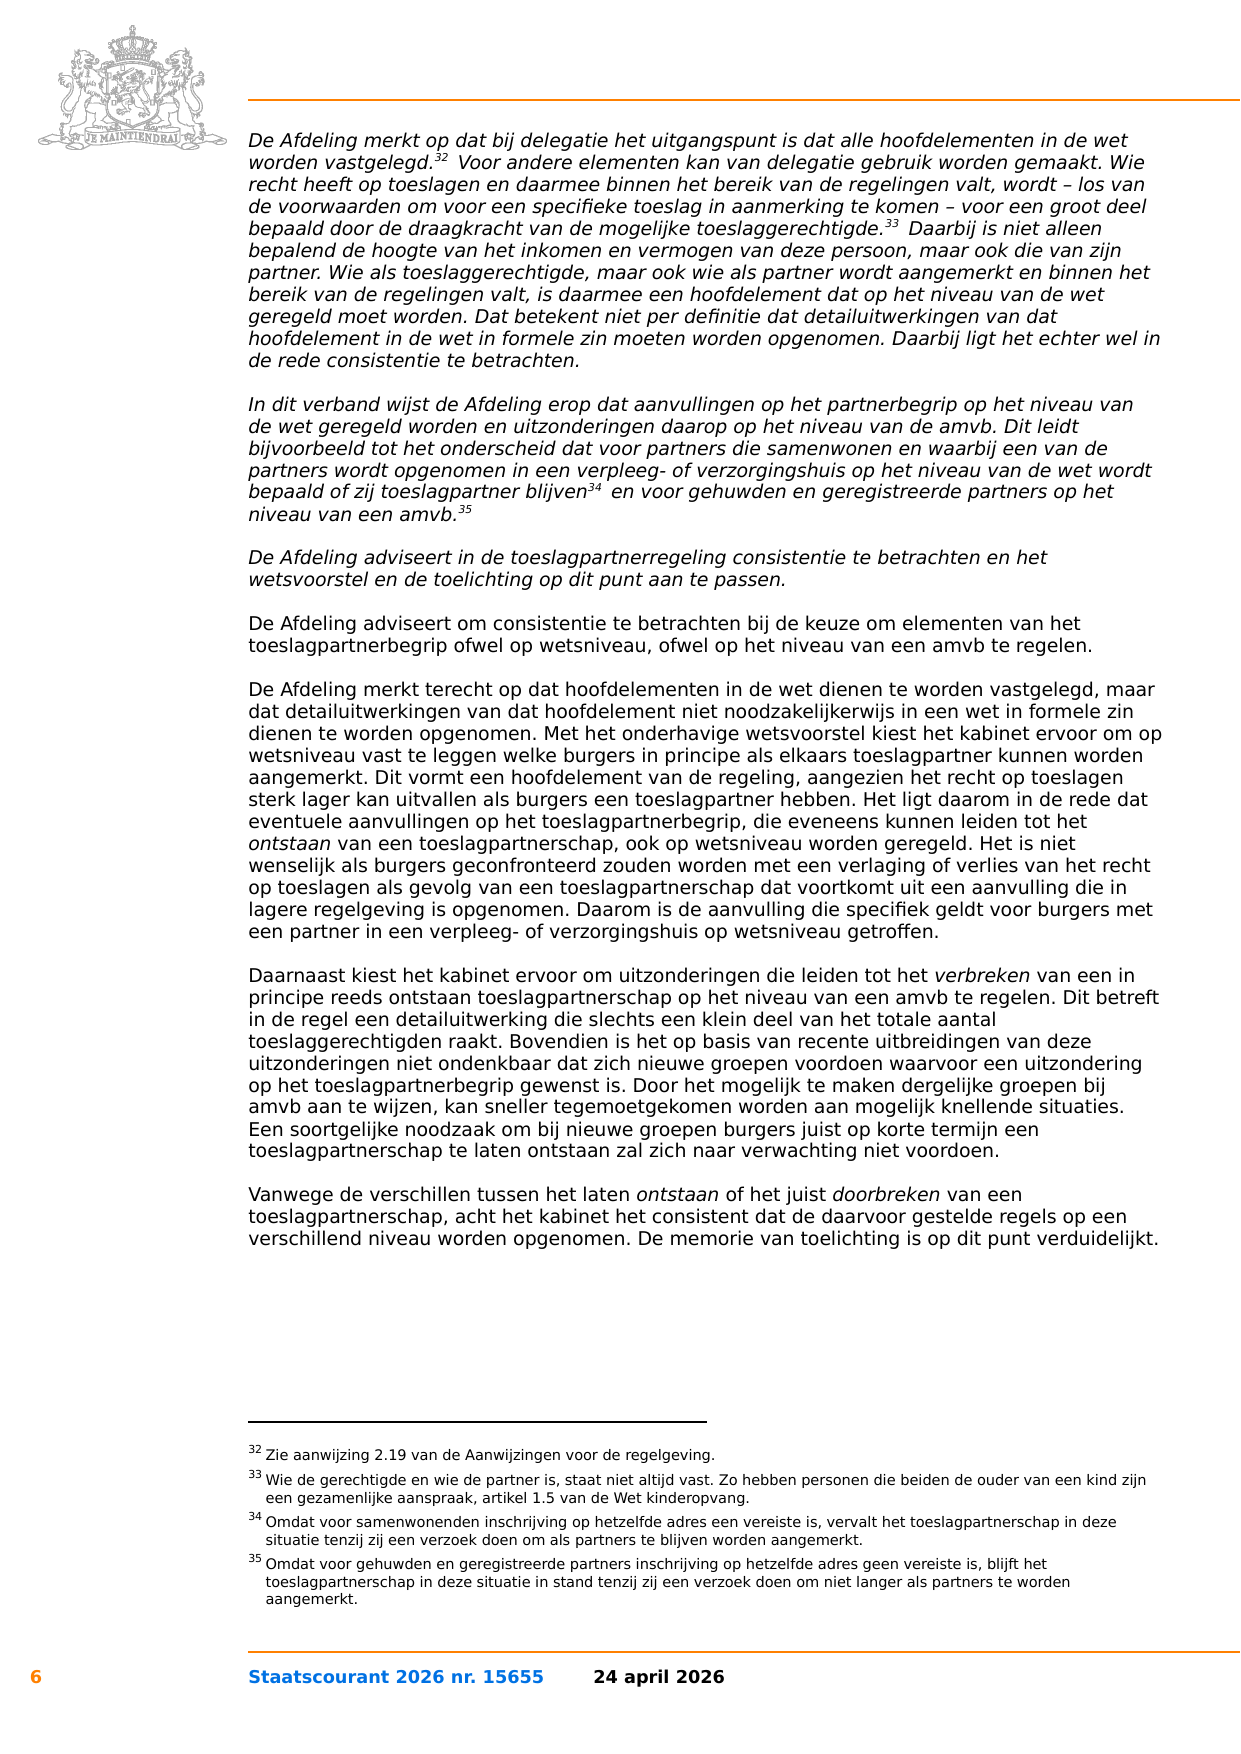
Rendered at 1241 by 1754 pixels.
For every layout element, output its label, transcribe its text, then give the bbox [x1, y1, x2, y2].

text De Afdeling adviseert om consistentie te betrachten bij de keuze om elementen van het toeslagpartnerbegrip ofwel op wetsniveau, ofwel op het niveau van een amvb te regelen. [248, 613, 1163, 657]
text Wie de gerechtigde en wie de partner is, staat niet altijd vast. Zo hebben personen die beiden de ouder van een kind zijn een gezamenlijke aanspraak, artikel 1.5 van de Wet kinderopvang. [248, 1468, 1163, 1507]
text Daarnaast kiest het kabinet ervoor om uitzonderingen die leiden tot het verbreken van een in principe reeds ontstaan toeslagpartnerschap op het niveau van een amvb te regelen. Dit betreft in de regel een detailuitwerking die slechts een klein deel van het totale aantal toeslaggerechtigden raakt. Bovendien is het op basis van recente uitbreidingen van deze uitzonderingen niet ondenkbaar dat zich nieuwe groepen voordoen waarvoor een uitzondering op het toeslagpartnerbegrip gewenst is. Door het mogelijk te maken dergelijke groepen bij amvb aan te wijzen, kan sneller tegemoetgekomen worden aan mogelijk knellende situaties. Een soortgelijke noodzaak om bij nieuwe groepen burgers juist op korte termijn een toeslagpartnerschap te laten ontstaan zal zich naar verwachting niet voordoen. [248, 964, 1163, 1162]
text De Afdeling adviseert in de toeslagpartnerregeling consistentie te betrachten en het wetsvoorstel en de toelichting op dit punt aan te passen. [248, 547, 1163, 591]
text In dit verband wijst de Afdeling erop dat aanvullingen op het partnerbegrip op het niveau van de wet geregeld worden en uitzonderingen daarop op het niveau van de amvb. Dit leidt bijvoorbeeld tot het onderscheid dat voor partners die samenwonen en waarbij een van de partners wordt opgenomen in een verpleeg- of verzorgingshuis op het niveau van de wet wordt bepaald of zij toeslagpartner blijven en voor gehuwden en geregistreerde partners op het niveau van een amvb. [248, 393, 1163, 525]
text De Afdeling merkt terecht op dat hoofdelementen in de wet dienen te worden vastgelegd, maar dat detailuitwerkingen van dat hoofdelement niet noodzakelijkerwijs in een wet in formele zin dienen te worden opgenomen. Met het onderhavige wetsvoorstel kiest het kabinet ervoor om op wetsniveau vast te leggen welke burgers in principe als elkaars toeslagpartner kunnen worden aangemerkt. Dit vormt een hoofdelement van de regeling, aangezien het recht op toeslagen sterk lager kan uitvallen als burgers een toeslagpartner hebben. Het ligt daarom in de rede dat eventuele aanvullingen op het toeslagpartnerbegrip, die eveneens kunnen leiden tot het ontstaan van een toeslagpartnerschap, ook op wetsniveau worden geregeld. Het is niet wenselijk als burgers geconfronteerd zouden worden met een verlaging of verlies van het recht op toeslagen als gevolg van een toeslagpartnerschap dat voortkomt uit een aanvulling die in lagere regelgeving is opgenomen. Daarom is de aanvulling die specifiek geldt voor burgers met een partner in een verpleeg- of verzorgingshuis op wetsniveau getroffen. [248, 679, 1163, 943]
text Omdat voor samenwonenden inschrijving op hetzelfde adres een vereiste is, vervalt het toeslagpartnerschap in deze situatie tenzij zij een verzoek doen om als partners te blijven worden aangemerkt. [248, 1510, 1163, 1549]
text Vanwege de verschillen tussen het laten ontstaan of het juist doorbreken van een toeslagpartnerschap, acht het kabinet het consistent dat de daarvoor gestelde regels op een verschillend niveau worden opgenomen. De memorie van toelichting is op dit punt verduidelijkt. [248, 1184, 1163, 1250]
text Zie aanwijzing 2.19 van de Aanwijzingen voor de regelgeving. [248, 1443, 1163, 1465]
picture [38, 25, 227, 150]
text De Afdeling merkt op dat bij delegatie het uitgangspunt is dat alle hoofdelementen in de wet worden vastgelegd. Voor andere elementen kan van delegatie gebruik worden gemaakt. Wie recht heeft op toeslagen en daarmee binnen het bereik van de regelingen valt, wordt – los van de voorwaarden om voor een specifieke toeslag in aanmerking te komen – voor een groot deel bepaald door de draagkracht van de mogelijke toeslaggerechtigde. Daarbij is niet alleen bepalend de hoogte van het inkomen en vermogen van deze persoon, maar ook die van zijn partner. Wie als toeslaggerechtigde, maar ook wie als partner wordt aangemerkt en binnen het bereik van de regelingen valt, is daarmee een hoofdelement dat op het niveau van de wet geregeld moet worden. Dat betekent niet per definitie dat detailuitwerkingen van dat hoofdelement in de wet in formele zin moeten worden opgenomen. Daarbij ligt het echter wel in de rede consistentie te betrachten. [248, 130, 1163, 372]
text Omdat voor gehuwden en geregistreerde partners inschrijving op hetzelfde adres geen vereiste is, blijft het toeslagpartnerschap in deze situatie in stand tenzij zij een verzoek doen om niet langer als partners te worden aangemerkt. [248, 1552, 1163, 1608]
